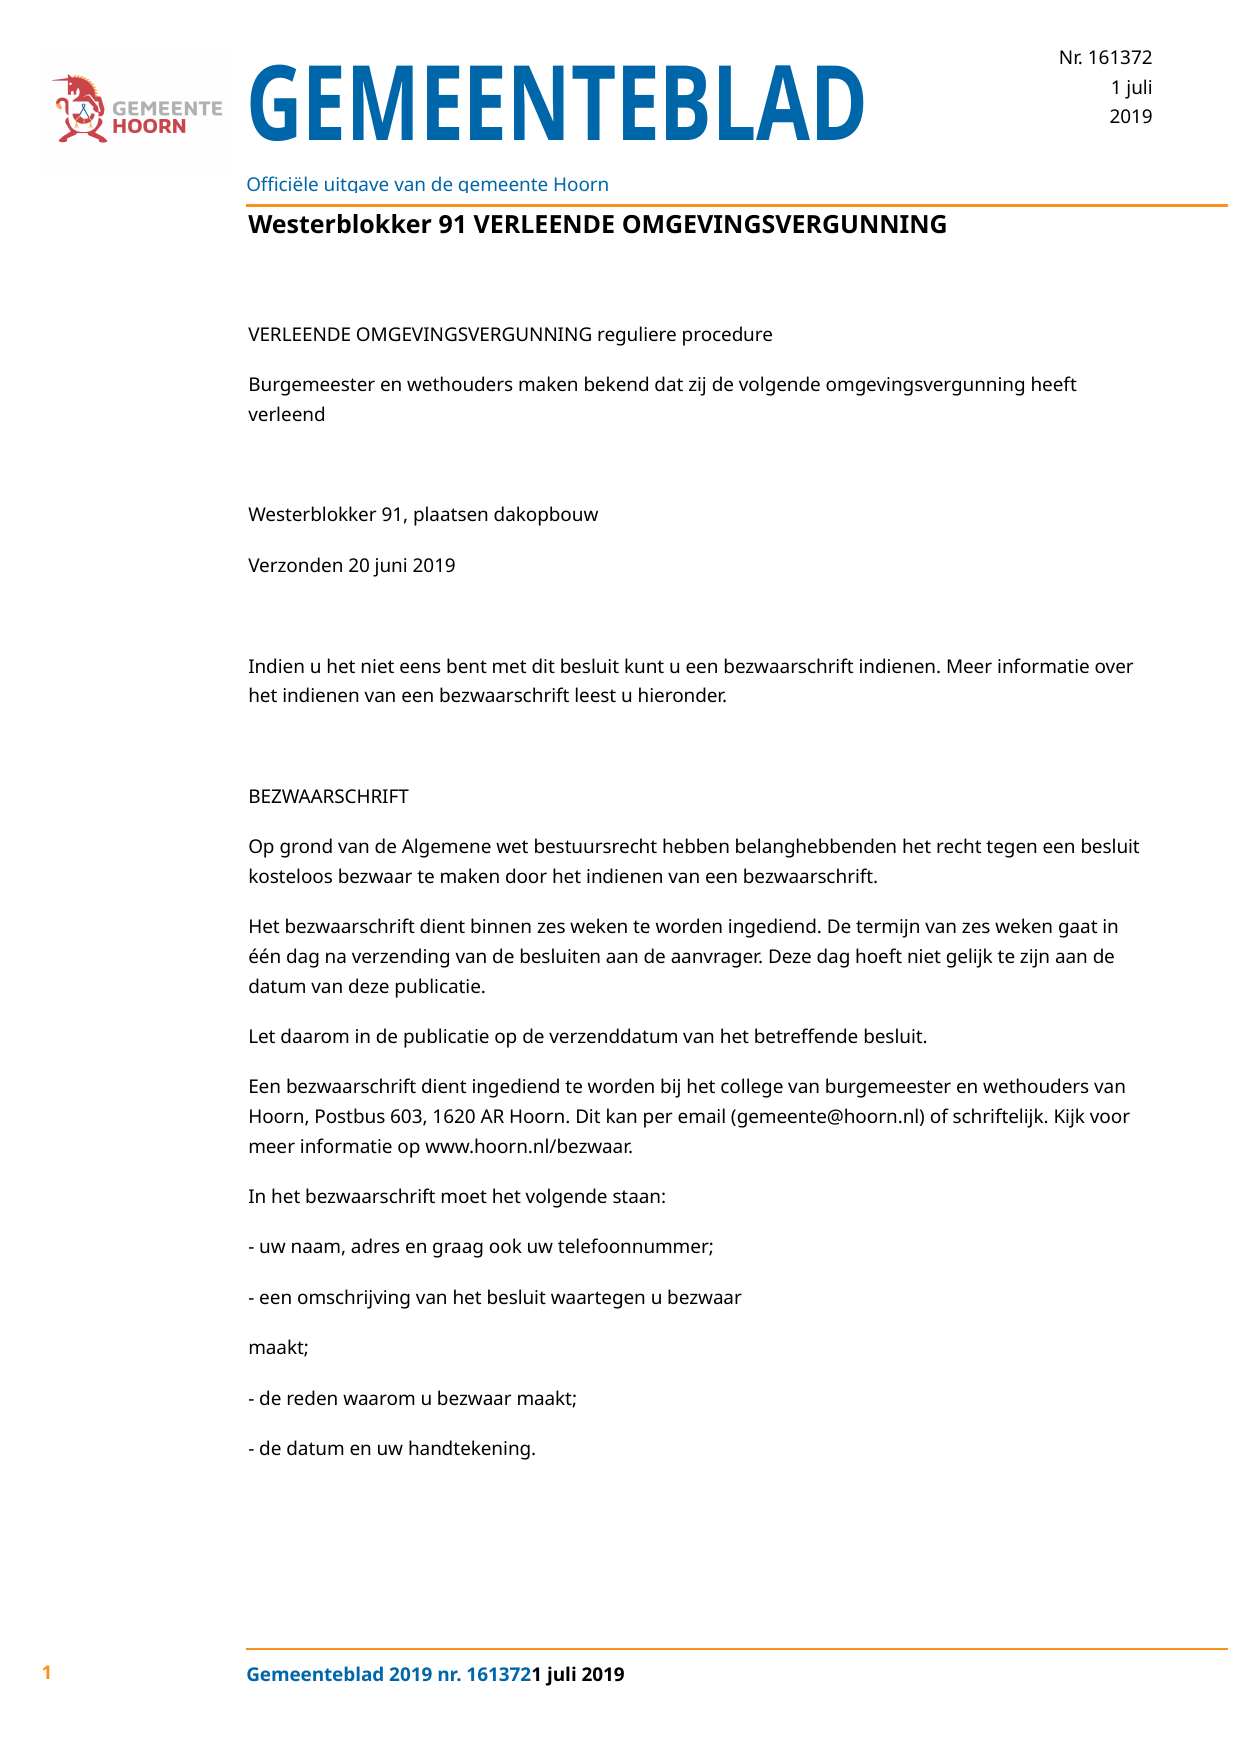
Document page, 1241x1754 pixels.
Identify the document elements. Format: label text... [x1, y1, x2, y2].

text Westerblokker 91, plaatsen dakopbouw [248, 502, 1152, 527]
text - een omschrijving van het besluit waartegen u bezwaar [248, 1284, 1152, 1310]
text - uw naam, adres en graag ook uw telefoonnummer; [248, 1234, 1152, 1259]
text Het bezwaarschrift dient binnen zes weken te worden ingediend. De termijn van zes weken gaat in één dag na verzending van de besluiten aan de aanvrager. Deze dag hoeft niet gelijk te zijn aan de datum van deze publicatie. [248, 914, 1152, 998]
text VERLEENDE OMGEVINGSVERGUNNING reguliere procedure [248, 321, 1152, 346]
text Op grond van de Algemene wet bestuursrecht hebben belanghebbenden het recht tegen een besluit kosteloos bezwaar te maken door het indienen van een bezwaarschrift. [248, 834, 1152, 889]
text Indien u het niet eens bent met dit besluit kunt u een bezwaarschrift indienen. Meer informatie over het indienen van een bezwaarschrift leest u hieronder. [248, 653, 1152, 708]
text Verzonden 20 juni 2019 [248, 552, 1152, 578]
text Burgemeester en wethouders maken bekend dat zij de volgende omgevingsvergunning heeft verleend [248, 371, 1152, 426]
text - de reden waarom u bezwaar maakt; [248, 1385, 1152, 1411]
text In het bezwaarschrift moet het volgende staan: [248, 1183, 1152, 1209]
text - de datum en uw handtekening. [248, 1435, 1152, 1461]
text maakt; [248, 1334, 1152, 1360]
text BEZWAARSCHRIFT [248, 783, 1152, 809]
text Westerblokker 91 VERLEENDE OMGEVINGSVERGUNNING [248, 207, 1152, 241]
text Een bezwaarschrift dient ingediend te worden bij het college van burgemeester en wethouders van Hoorn, Postbus 603, 1620 AR Hoorn. Dit kan per email (gemeente@hoorn.nl) of schriftelijk. Kijk voor meer informatie op www.hoorn.nl/bezwaar. [248, 1074, 1152, 1158]
picture [41, 47, 231, 172]
text Let daarom in de publicatie op de verzenddatum van het betreffende besluit. [248, 1023, 1152, 1049]
